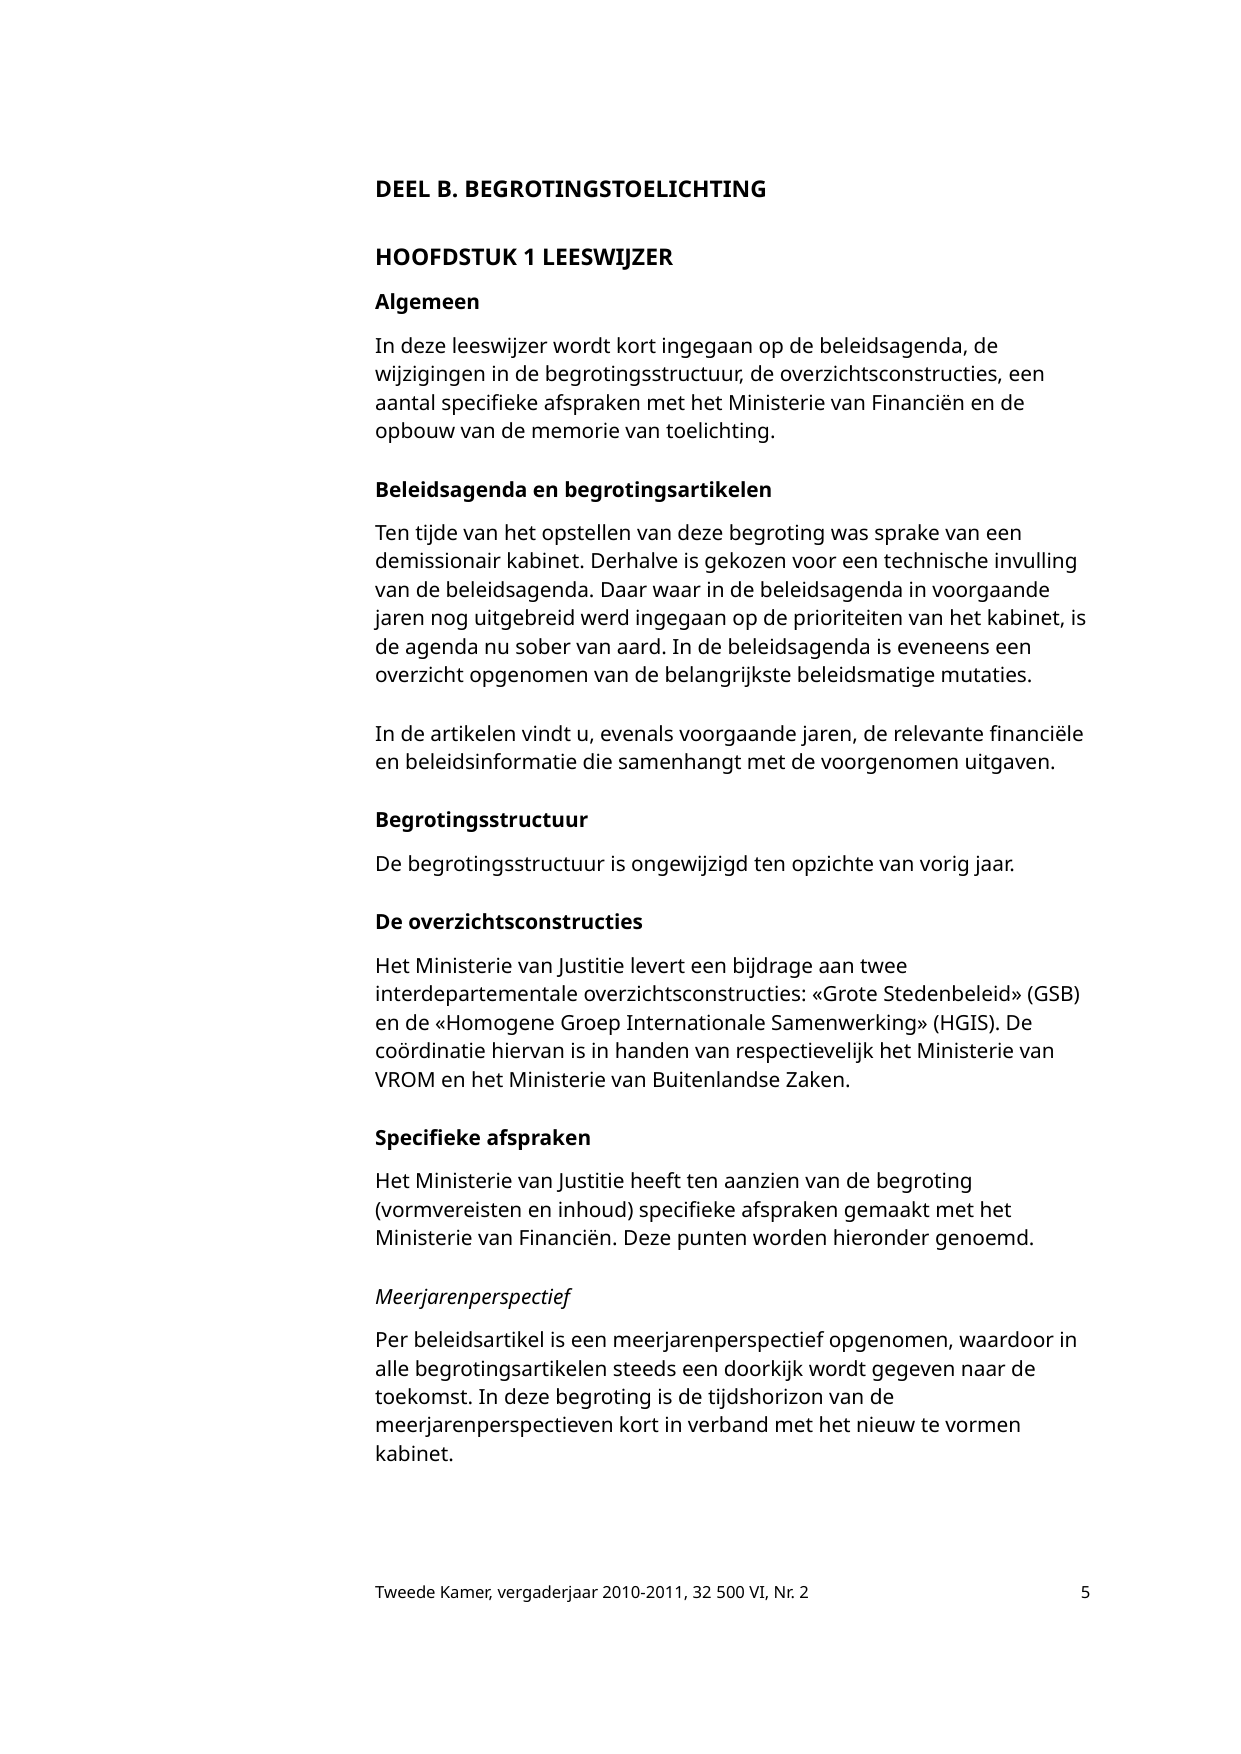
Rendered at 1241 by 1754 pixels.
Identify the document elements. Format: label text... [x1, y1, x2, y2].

text De overzichtsconstructies [375, 907, 1090, 936]
text Per beleidsartikel is een meerjarenperspectief opgenomen, waardoor in alle begrotingsartikelen steeds een doorkijk wordt gegeven naar de toekomst. In deze begroting is de tijdshorizon van de meerjarenperspectieven kort in verband met het nieuw te vormen kabinet. [375, 1325, 1090, 1467]
text In de artikelen vindt u, evenals voorgaande jaren, de relevante financiële en beleidsinformatie die samenhangt met de voorgenomen uitgaven. [375, 719, 1090, 776]
subtitle HOOFDSTUK 1 LEESWIJZER [375, 241, 1090, 272]
text Het Ministerie van Justitie heeft ten aanzien van de begroting (vormvereisten en inhoud) specifieke afspraken gemaakt met het Ministerie van Financiën. Deze punten worden hieronder genoemd. [375, 1167, 1090, 1252]
text Specifieke afspraken [375, 1123, 1090, 1152]
text Begrotingsstructuur [375, 806, 1090, 834]
text Meerjarenperspectief [375, 1282, 1090, 1310]
text Algemeen [375, 287, 1090, 316]
text Beleidsagenda en begrotingsartikelen [375, 475, 1090, 503]
text In deze leeswijzer wordt kort ingegaan op de beleidsagenda, de wijzigingen in de begrotingsstructuur, de overzichtsconstructies, een aantal specifieke afspraken met het Ministerie van Financiën en de opbouw van de memorie van toelichting. [375, 331, 1090, 445]
text De begrotingsstructuur is ongewijzigd ten opzichte van vorig jaar. [375, 849, 1090, 877]
text Ten tijde van het opstellen van deze begroting was sprake van een demissionair kabinet. Derhalve is gekozen voor een technische invulling van de beleidsagenda. Daar waar in de beleidsagenda in voorgaande jaren nog uitgebreid werd ingegaan op de prioriteiten van het kabinet, is de agenda nu sober van aard. In de beleidsagenda is eveneens een overzicht opgenomen van de belangrijkste beleidsmatige mutaties. [375, 518, 1090, 689]
subtitle DEEL B. BEGROTINGSTOELICHTING [375, 172, 1090, 204]
text Het Ministerie van Justitie levert een bijdrage aan twee interdepartementale overzichtsconstructies: «Grote Stedenbeleid» (GSB) en de «Homogene Groep Internationale Samenwerking» (HGIS). De coördinatie hiervan is in handen van respectievelijk het Ministerie van VROM en het Ministerie van Buitenlandse Zaken. [375, 951, 1090, 1093]
